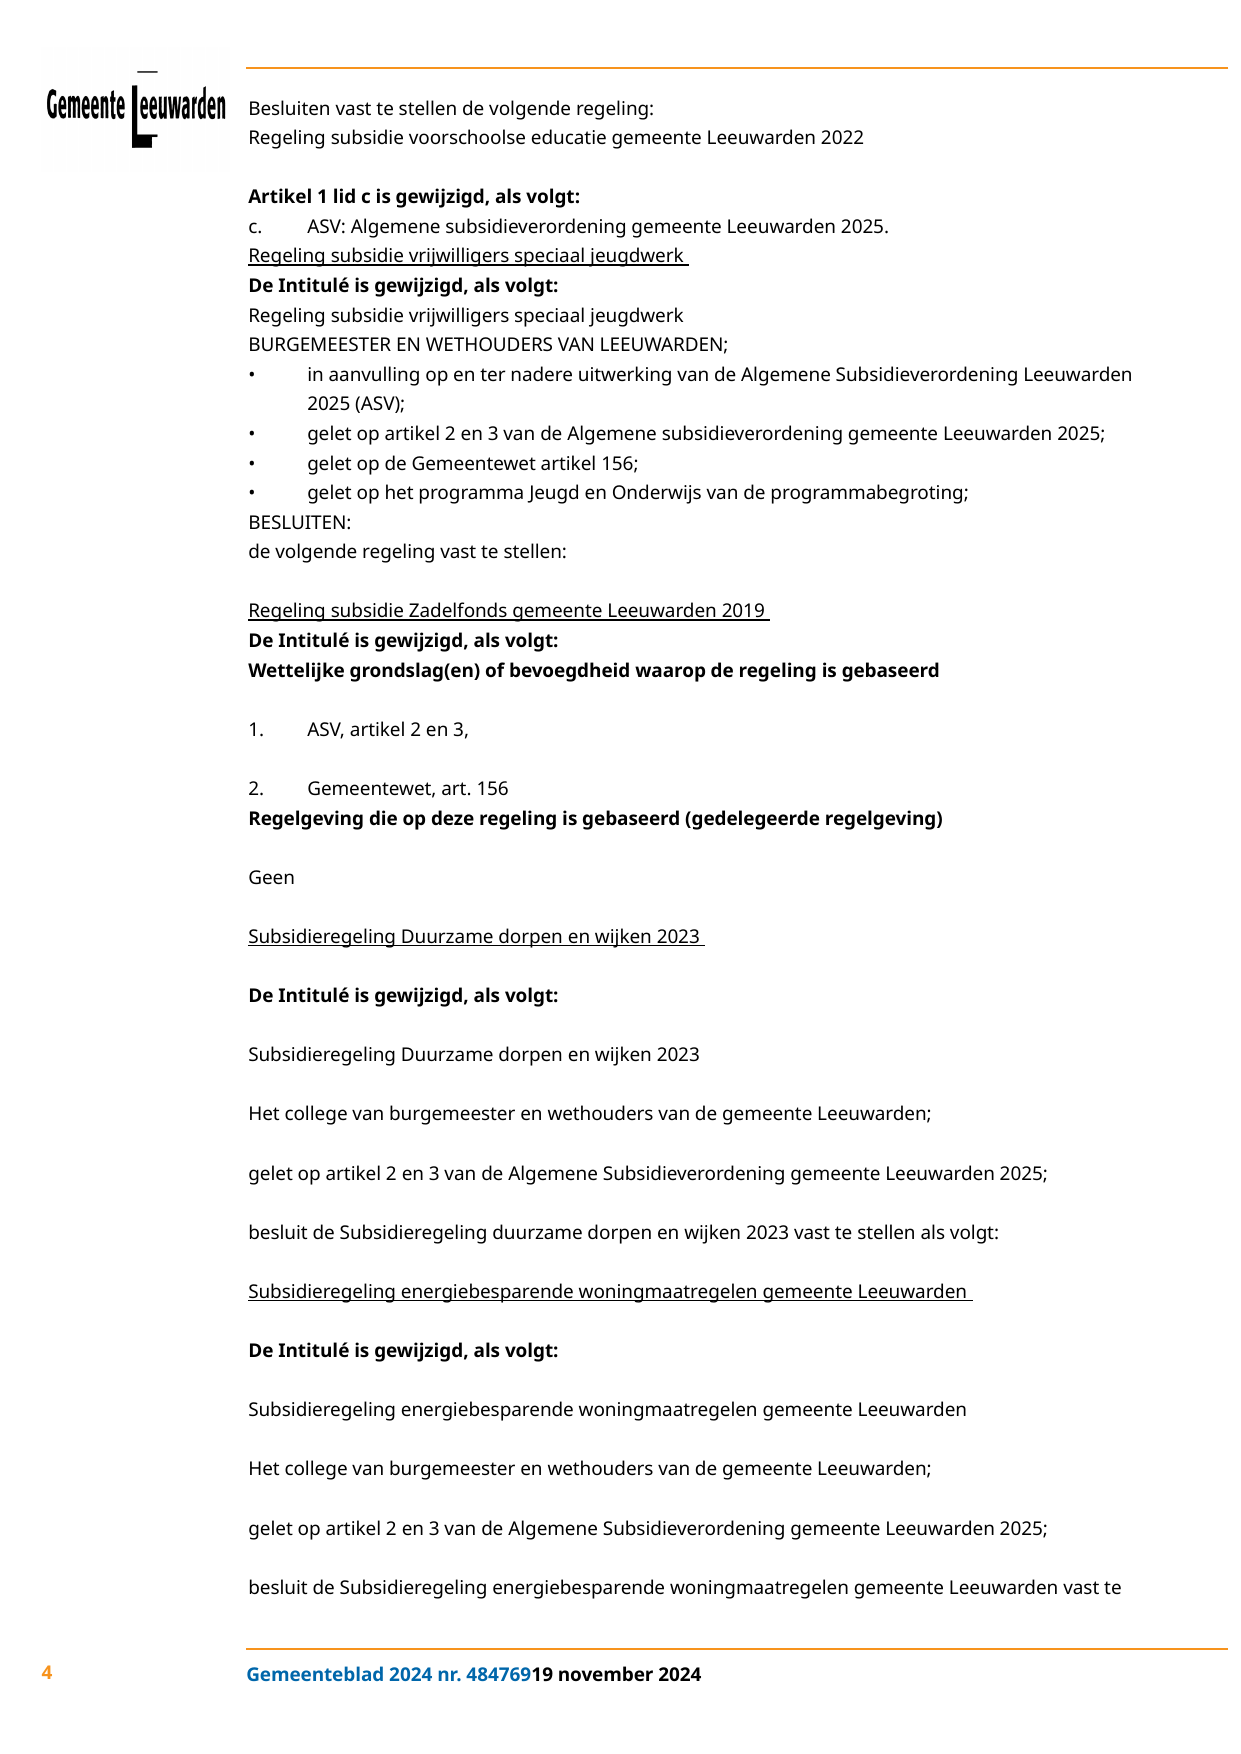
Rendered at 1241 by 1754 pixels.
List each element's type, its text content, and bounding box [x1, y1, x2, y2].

text BESLUITEN: [248, 509, 1152, 535]
text De Intitulé is gewijzigd, als volgt: [248, 982, 1152, 1008]
text besluit de Subsidieregeling duurzame dorpen en wijken 2023 vast te stellen als volgt: [248, 1219, 1152, 1245]
text besluit de Subsidieregeling energiebesparende woningmaatregelen gemeente Leeuwarden vast te [248, 1574, 1152, 1600]
text Wettelijke grondslag(en) of bevoegdheid waarop de regeling is gebaseerd [248, 657, 1152, 683]
list in aanvulling op en ter nadere uitwerking van de Algemene Subsidieverordening Leeuwarden 2025 (ASV); [248, 361, 1152, 416]
text De Intitulé is gewijzigd, als volgt: [248, 272, 1152, 298]
text Besluiten vast te stellen de volgende regeling: [248, 95, 1152, 121]
text De Intitulé is gewijzigd, als volgt: [248, 627, 1152, 653]
text Regeling subsidie voorschoolse educatie gemeente Leeuwarden 2022 [248, 124, 1152, 150]
text Regeling subsidie vrijwilligers speciaal jeugdwerk [248, 302, 1152, 328]
text Subsidieregeling Duurzame dorpen en wijken 2023 [248, 1041, 1152, 1067]
list ASV: Algemene subsidieverordening gemeente Leeuwarden 2025. [248, 213, 1152, 239]
list gelet op de Gemeentewet artikel 156; [248, 450, 1152, 476]
list ASV, artikel 2 en 3, [248, 716, 1152, 742]
text gelet op artikel 2 en 3 van de Algemene Subsidieverordening gemeente Leeuwarden 2025; [248, 1160, 1152, 1186]
picture [41, 47, 231, 172]
text Regeling subsidie Zadelfonds gemeente Leeuwarden 2019 [248, 598, 1152, 623]
text Subsidieregeling energiebesparende woningmaatregelen gemeente Leeuwarden [248, 1396, 1152, 1422]
text Subsidieregeling energiebesparende woningmaatregelen gemeente Leeuwarden [248, 1278, 1152, 1304]
text Geen [248, 864, 1152, 890]
list gelet op het programma Jeugd en Onderwijs van de programmabegroting; [248, 479, 1152, 505]
text Artikel 1 lid c is gewijzigd, als volgt: [248, 183, 1152, 209]
text BURGEMEESTER EN WETHOUDERS VAN LEEUWARDEN; [248, 331, 1152, 357]
list gelet op artikel 2 en 3 van de Algemene subsidieverordening gemeente Leeuwarden 2025; [248, 420, 1152, 446]
text De Intitulé is gewijzigd, als volgt: [248, 1337, 1152, 1363]
text Regelgeving die op deze regeling is gebaseerd (gedelegeerde regelgeving) [248, 805, 1152, 831]
text Het college van burgemeester en wethouders van de gemeente Leeuwarden; [248, 1101, 1152, 1126]
text Subsidieregeling Duurzame dorpen en wijken 2023 [248, 923, 1152, 949]
text gelet op artikel 2 en 3 van de Algemene Subsidieverordening gemeente Leeuwarden 2025; [248, 1515, 1152, 1541]
text de volgende regeling vast te stellen: [248, 538, 1152, 564]
text Het college van burgemeester en wethouders van de gemeente Leeuwarden; [248, 1456, 1152, 1481]
list Gemeentewet, art. 156 [248, 775, 1152, 801]
text Regeling subsidie vrijwilligers speciaal jeugdwerk [248, 243, 1152, 268]
